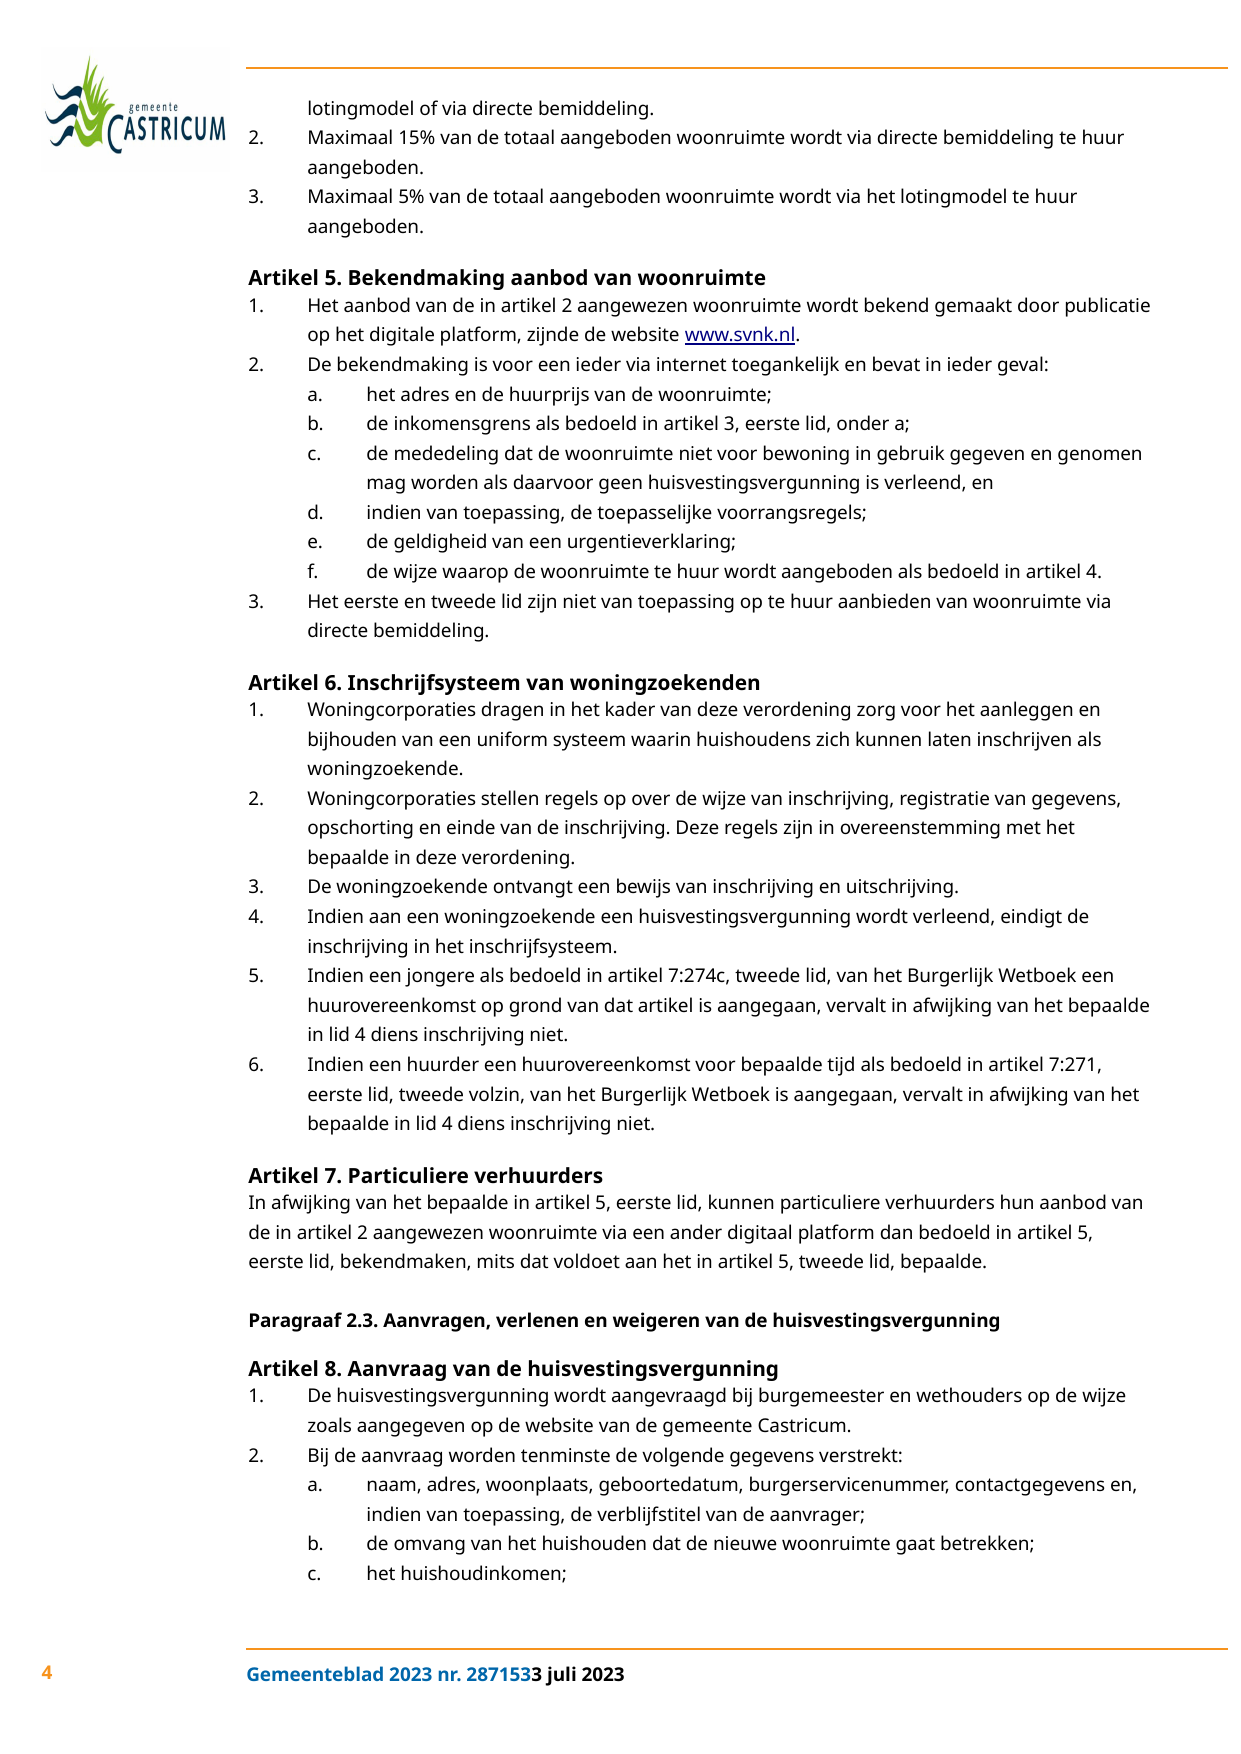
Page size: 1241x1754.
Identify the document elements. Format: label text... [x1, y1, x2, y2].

list de omvang van het huishouden dat de nieuwe woonruimte gaat betrekken; [307, 1531, 1152, 1556]
text Artikel 5. Bekendmaking aanbod van woonruimte [248, 263, 1152, 292]
list de mededeling dat de woonruimte niet voor bewoning in gebruik gegeven en genomen mag worden als daarvoor geen huisvestingsvergunning is verleend, en [307, 440, 1152, 495]
text Artikel 7. Particuliere verhuurders [248, 1161, 1152, 1189]
list naam, adres, woonplaats, geboortedatum, burgerservicenummer, contactgegevens en, indien van toepassing, de verblijfstitel van de aanvrager; [307, 1471, 1152, 1527]
list Maximaal 5% van de totaal aangeboden woonruimte wordt via het lotingmodel te huur aangeboden. [248, 183, 1152, 239]
list Indien aan een woningzoekende een huisvestingsvergunning wordt verleend, eindigt de inschrijving in het inschrijfsysteem. [248, 903, 1152, 959]
list het adres en de huurprijs van de woonruimte; [307, 381, 1152, 406]
list Woningcorporaties dragen in het kader van deze verordening zorg voor het aanleggen en bijhouden van een uniform systeem waarin huishoudens zich kunnen laten inschrijven als woningzoekende. [248, 696, 1152, 781]
list Woningcorporaties stellen regels op over de wijze van inschrijving, registratie van gegevens, opschorting en einde van de inschrijving. Deze regels zijn in overeenstemming met het bepaalde in deze verordening. [248, 785, 1152, 870]
list Indien een huurder een huurovereenkomst voor bepaalde tijd als bedoeld in artikel 7:271, eerste lid, tweede volzin, van het Burgerlijk Wetboek is aangegaan, vervalt in afwijking van het bepaalde in lid 4 diens inschrijving niet. [248, 1051, 1152, 1136]
text Artikel 6. Inschrijfsysteem van woningzoekenden [248, 668, 1152, 696]
list De woningzoekende ontvangt een bewijs van inschrijving en uitschrijving. [248, 874, 1152, 899]
list De huisvestingsvergunning wordt aangevraagd bij burgemeester en wethouders op de wijze zoals aangegeven op de website van de gemeente Castricum. [248, 1383, 1152, 1438]
picture [41, 47, 231, 172]
list Bij de aanvraag worden tenminste de volgende gegevens verstrekt: [248, 1442, 1152, 1467]
list Het eerste en tweede lid zijn niet van toepassing op te huur aanbieden van woonruimte via directe bemiddeling. [248, 588, 1152, 643]
list Indien een jongere als bedoeld in artikel 7:274c, tweede lid, van het Burgerlijk Wetboek een huurovereenkomst op grond van dat artikel is aangegaan, vervalt in afwijking van het bepaalde in lid 4 diens inschrijving niet. [248, 962, 1152, 1047]
list lotingmodel of via directe bemiddeling. [248, 95, 1152, 121]
list De bekendmaking is voor een ieder via internet toegankelijk en bevat in ieder geval: [248, 351, 1152, 377]
text In afwijking van het bepaalde in artikel 5, eerste lid, kunnen particuliere verhuurders hun aanbod van de in artikel 2 aangewezen woonruimte via een ander digitaal platform dan bedoeld in artikel 5, eerste lid, bekendmaken, mits dat voldoet aan het in artikel 5, tweede lid, bepaalde. [248, 1189, 1152, 1274]
text Paragraaf 2.3. Aanvragen, verlenen en weigeren van de huisvestingsvergunning [248, 1308, 1152, 1333]
list Het aanbod van de in artikel 2 aangewezen woonruimte wordt bekend gemaakt door publicatie op het digitale platform, zijnde de website www.svnk.nl. [248, 292, 1152, 347]
list indien van toepassing, de toepasselijke voorrangsregels; [307, 499, 1152, 525]
list de inkomensgrens als bedoeld in artikel 3, eerste lid, onder a; [307, 410, 1152, 436]
text Artikel 8. Aanvraag van de huisvestingsvergunning [248, 1354, 1152, 1383]
list het huishoudinkomen; [307, 1560, 1152, 1586]
list de geldigheid van een urgentieverklaring; [307, 529, 1152, 554]
list de wijze waarop de woonruimte te huur wordt aangeboden als bedoeld in artikel 4. [307, 558, 1152, 584]
list Maximaal 15% van de totaal aangeboden woonruimte wordt via directe bemiddeling te huur aangeboden. [248, 124, 1152, 180]
